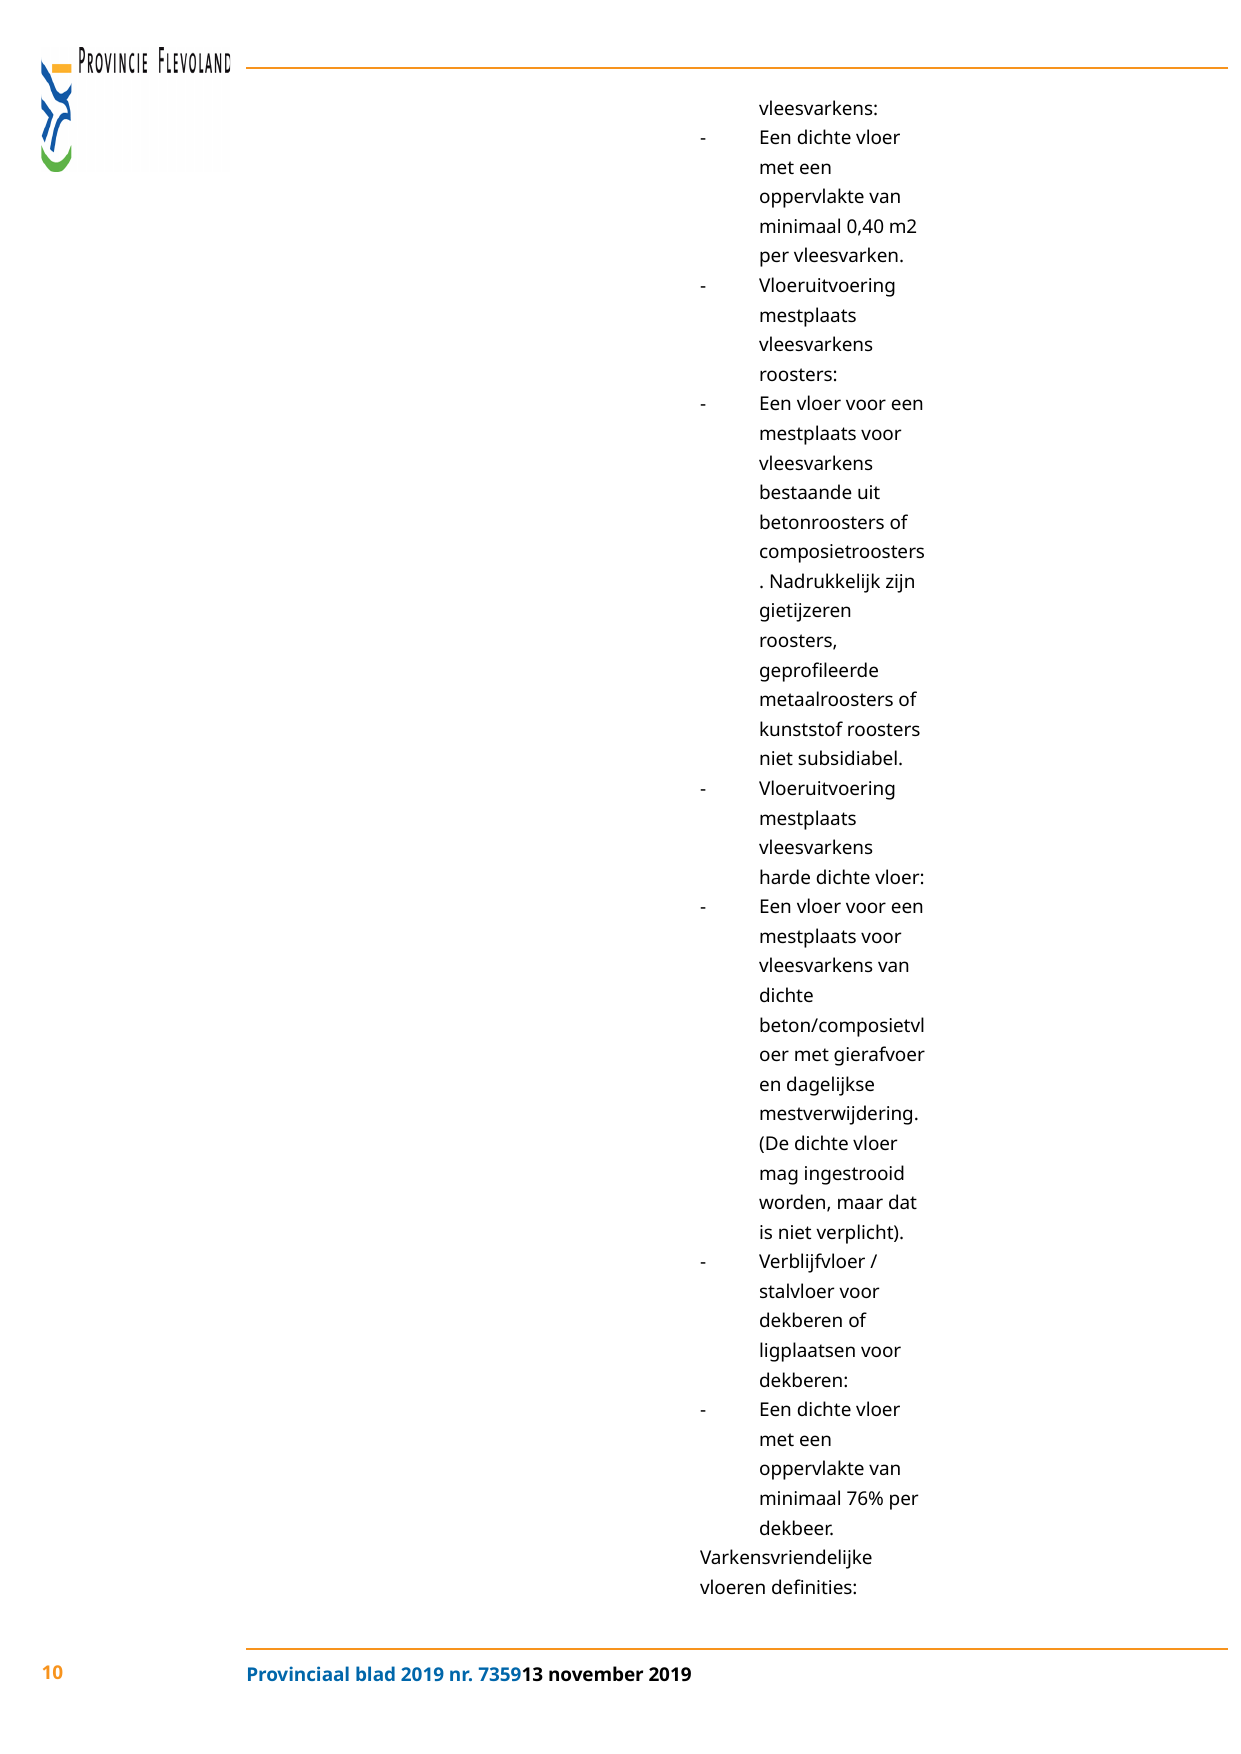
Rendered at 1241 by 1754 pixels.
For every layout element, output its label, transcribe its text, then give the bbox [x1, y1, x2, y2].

table_cell [248, 95, 474, 1600]
table_cell vleesvarkens: Een dichte vloer met een oppervlakte van minimaal 0,40 m2 per vleesvarken. Vloeruitvoering mestplaats vleesvarkens roosters: Een vloer voor een mestplaats voor vleesvarkens bestaande uit betonroosters of composietroosters. Nadrukkelijk zijn gietijzeren roosters, geprofileerde metaalroosters of kunststof roosters niet subsidiabel. Vloeruitvoering mestplaats vleesvarkens harde dichte vloer: Een vloer voor een mestplaats voor vleesvarkens van dichte beton/composietvloer met gierafvoer en dagelijkse mestverwijdering. (De dichte vloer mag ingestrooid worden, maar dat is niet verplicht). Verblijfvloer / stalvloer voor dekberen of ligplaatsen voor dekberen: Een dichte vloer met een oppervlakte van minimaal 76% per dekbeer. Varkensvriendelijke vloeren definities: [700, 95, 926, 1600]
table_cell [474, 95, 700, 1600]
picture [41, 47, 231, 172]
table_cell [926, 95, 1152, 1600]
